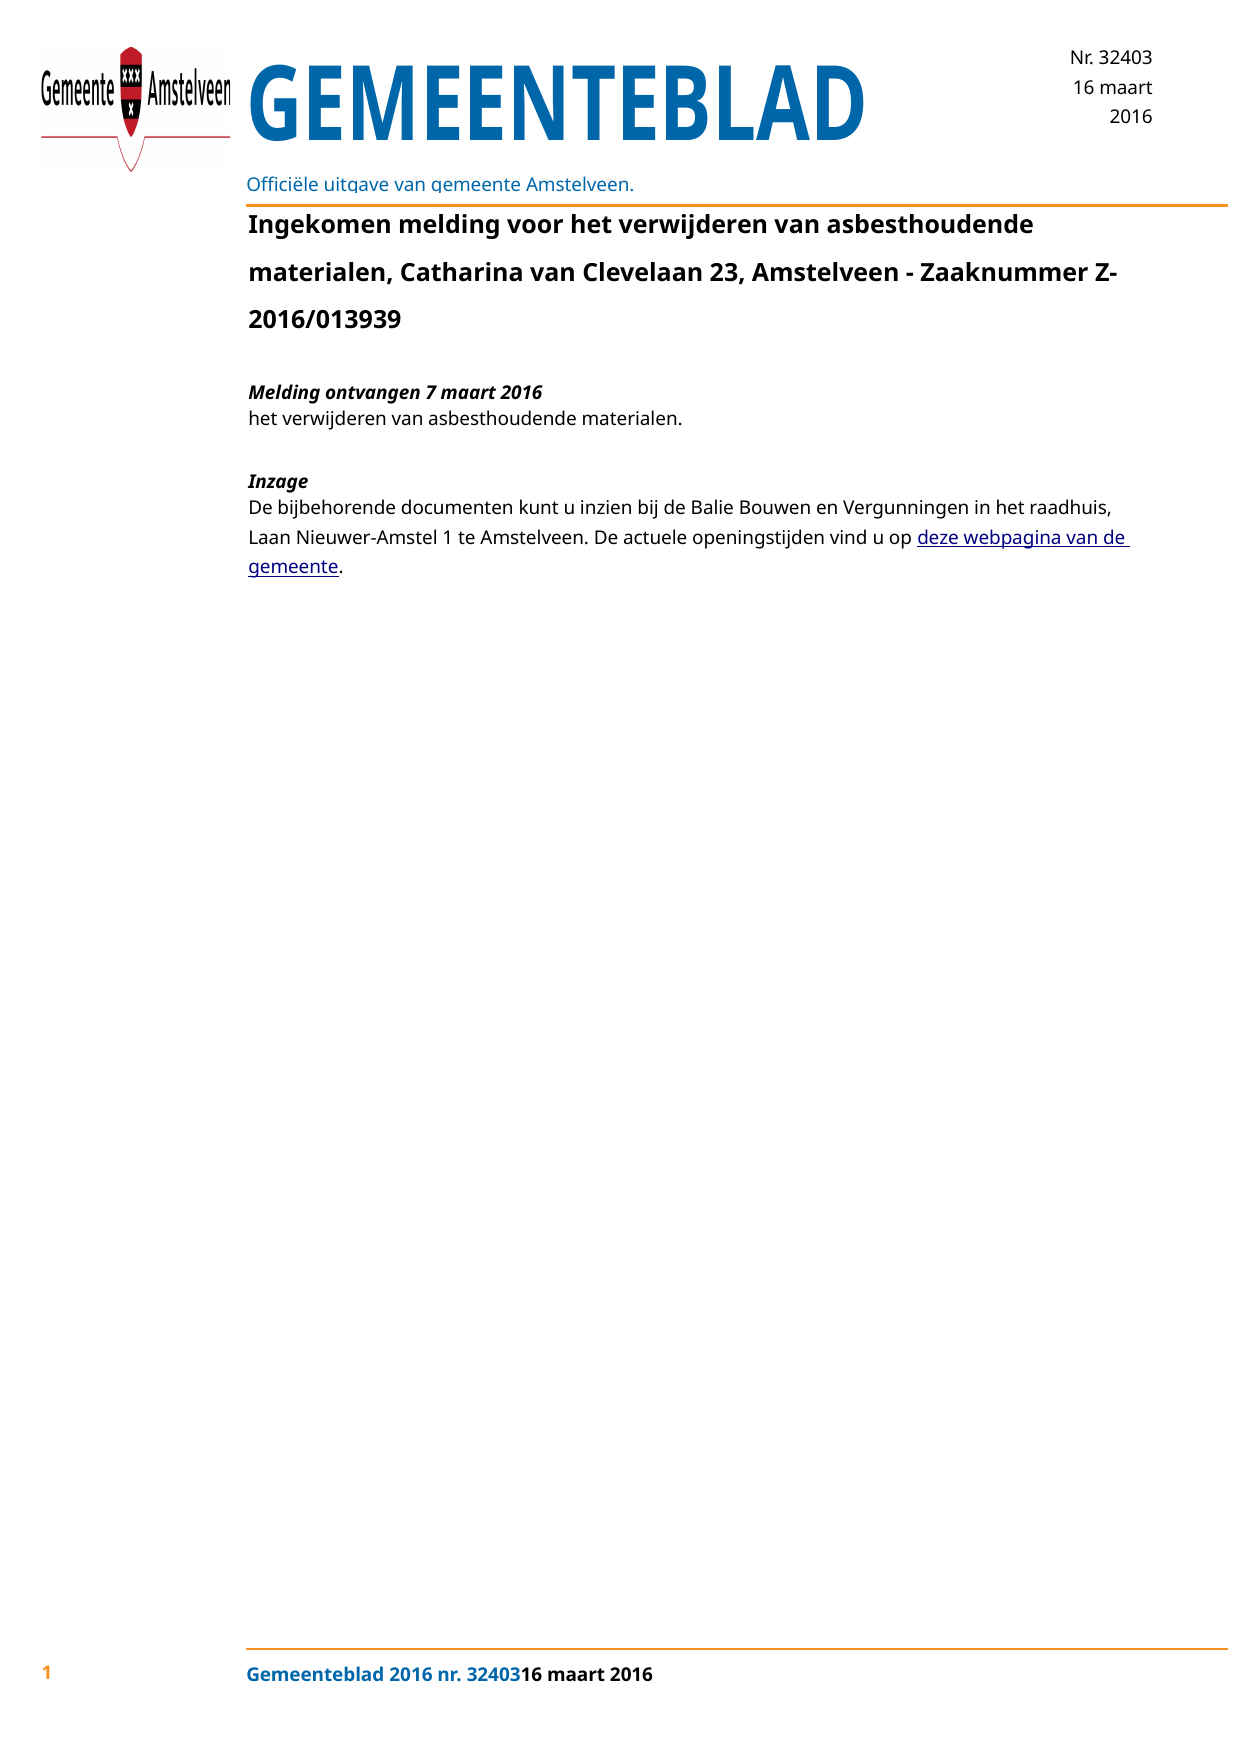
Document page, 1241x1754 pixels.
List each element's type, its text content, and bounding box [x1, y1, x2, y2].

text Ingekomen melding voor het verwijderen van asbesthoudende materialen, Catharina van Clevelaan 23, Amstelveen - Zaaknummer Z-2016/013939 [248, 207, 1152, 336]
text Melding ontvangen 7 maart 2016 [248, 379, 1152, 405]
picture [41, 47, 231, 172]
text Inzage [248, 469, 1152, 494]
text De bijbehorende documenten kunt u inzien bij de Balie Bouwen en Vergunningen in het raadhuis, Laan Nieuwer-Amstel 1 te Amstelveen. De actuele openingstijden vind u op deze webpagina van de gemeente. [248, 494, 1152, 579]
text het verwijderen van asbesthoudende materialen. [248, 405, 1152, 431]
